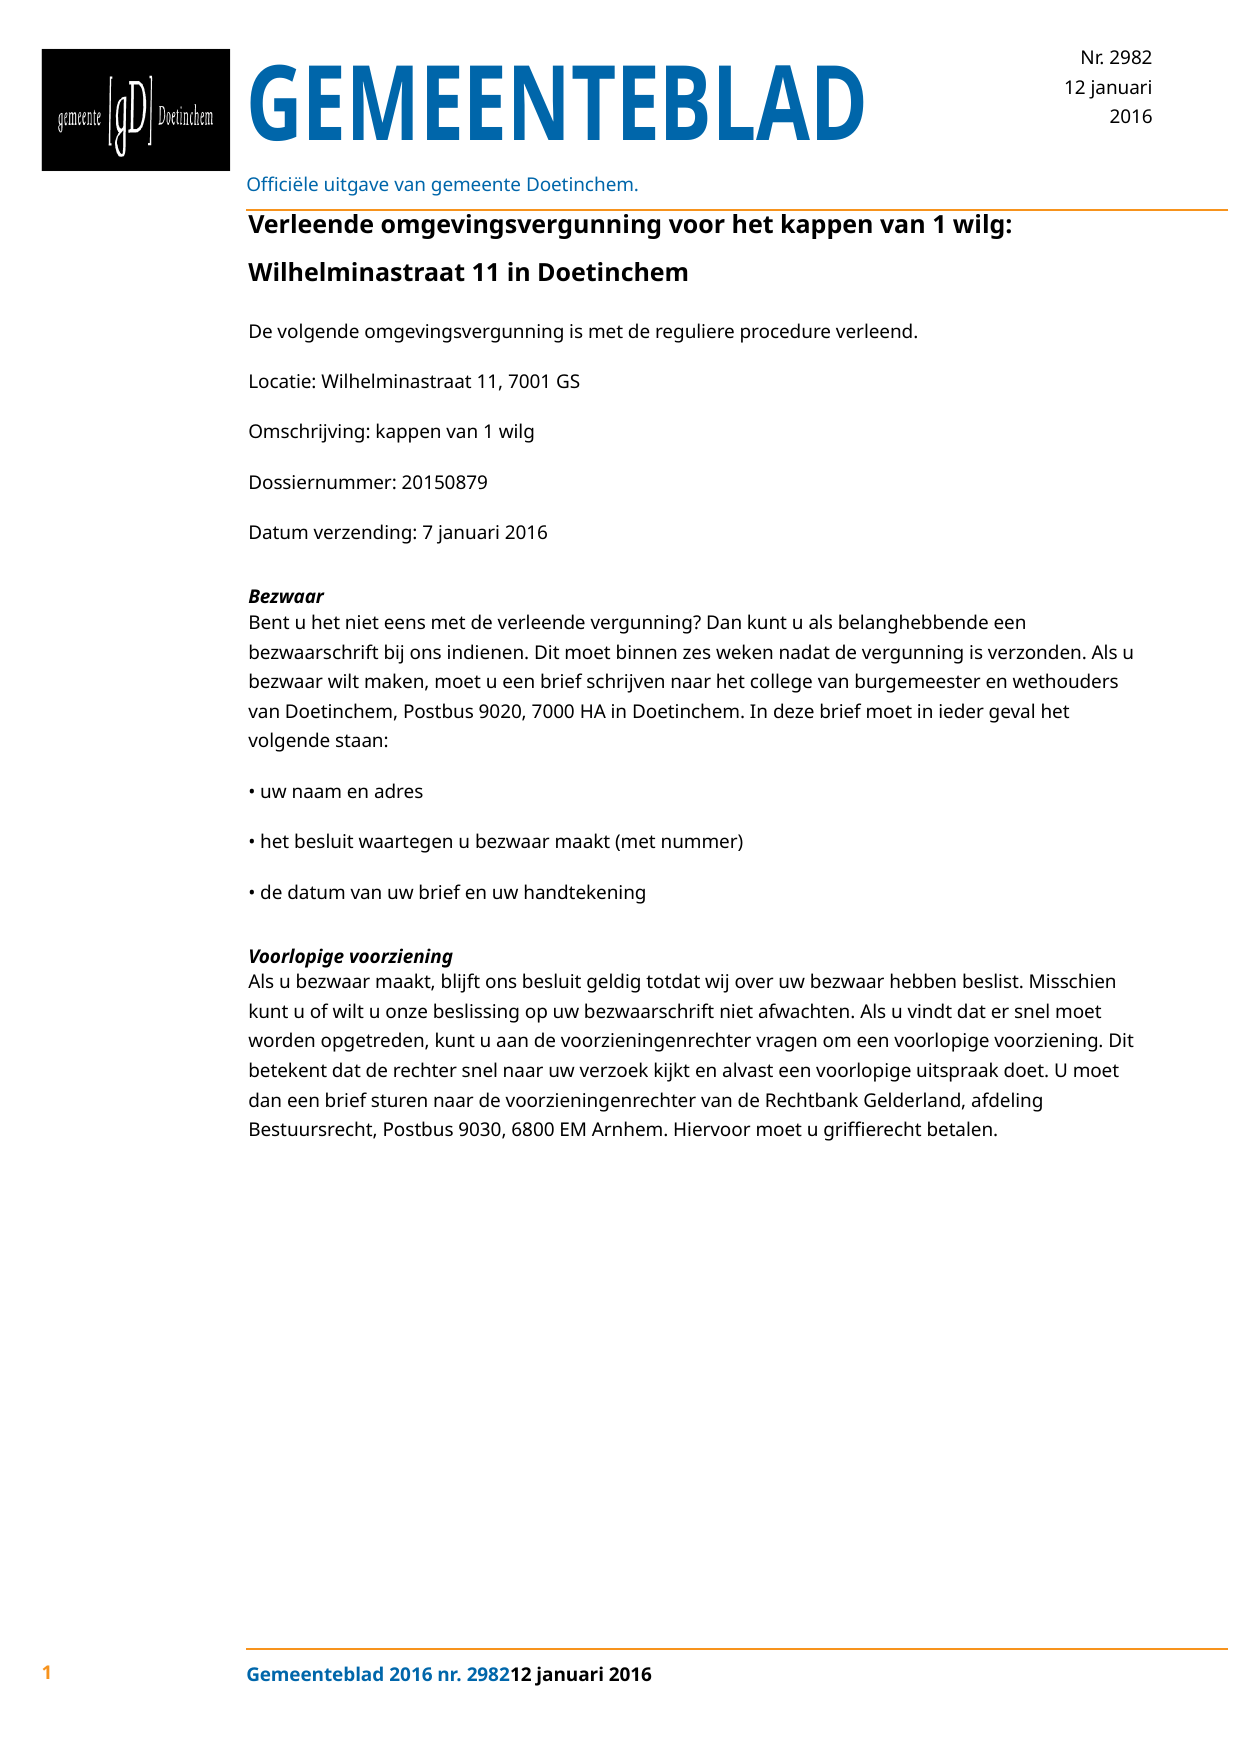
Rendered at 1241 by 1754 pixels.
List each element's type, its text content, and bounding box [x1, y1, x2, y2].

text Locatie: Wilhelminastraat 11, 7001 GS [248, 368, 1152, 394]
text Bent u het niet eens met de verleende vergunning? Dan kunt u als belanghebbende een bezwaarschrift bij ons indienen. Dit moet binnen zes weken nadat de vergunning is verzonden. Als u bezwaar wilt maken, moet u een brief schrijven naar het college van burgemeester en wethouders van Doetinchem, Postbus 9020, 7000 HA in Doetinchem. In deze brief moet in ieder geval het volgende staan: [248, 609, 1152, 753]
text Voorlopige voorziening [248, 943, 1152, 968]
text Bezwaar [248, 583, 1152, 609]
text • de datum van uw brief en uw handtekening [248, 879, 1152, 904]
text • het besluit waartegen u bezwaar maakt (met nummer) [248, 828, 1152, 854]
text Verleende omgevingsvergunning voor het kappen van 1 wilg: Wilhelminastraat 11 in Doetinchem [248, 211, 1152, 288]
text Als u bezwaar maakt, blijft ons besluit geldig totdat wij over uw bezwaar hebben beslist. Misschien kunt u of wilt u onze beslissing op uw bezwaarschrift niet afwachten. Als u vindt dat er snel moet worden opgetreden, kunt u aan de voorzieningenrechter vragen om een voorlopige voorziening. Dit betekent dat de rechter snel naar uw verzoek kijkt en alvast een voorlopige uitspraak doet. U moet dan een brief sturen naar de voorzieningenrechter van de Rechtbank Gelderland, afdeling Bestuursrecht, Postbus 9030, 6800 EM Arnhem. Hiervoor moet u griffierecht betalen. [248, 968, 1152, 1142]
text Datum verzending: 7 januari 2016 [248, 519, 1152, 545]
text Omschrijving: kappen van 1 wilg [248, 419, 1152, 444]
text • uw naam en adres [248, 778, 1152, 804]
text Dossiernummer: 20150879 [248, 469, 1152, 495]
picture [41, 47, 231, 172]
text De volgende omgevingsvergunning is met de reguliere procedure verleend. [248, 318, 1152, 344]
